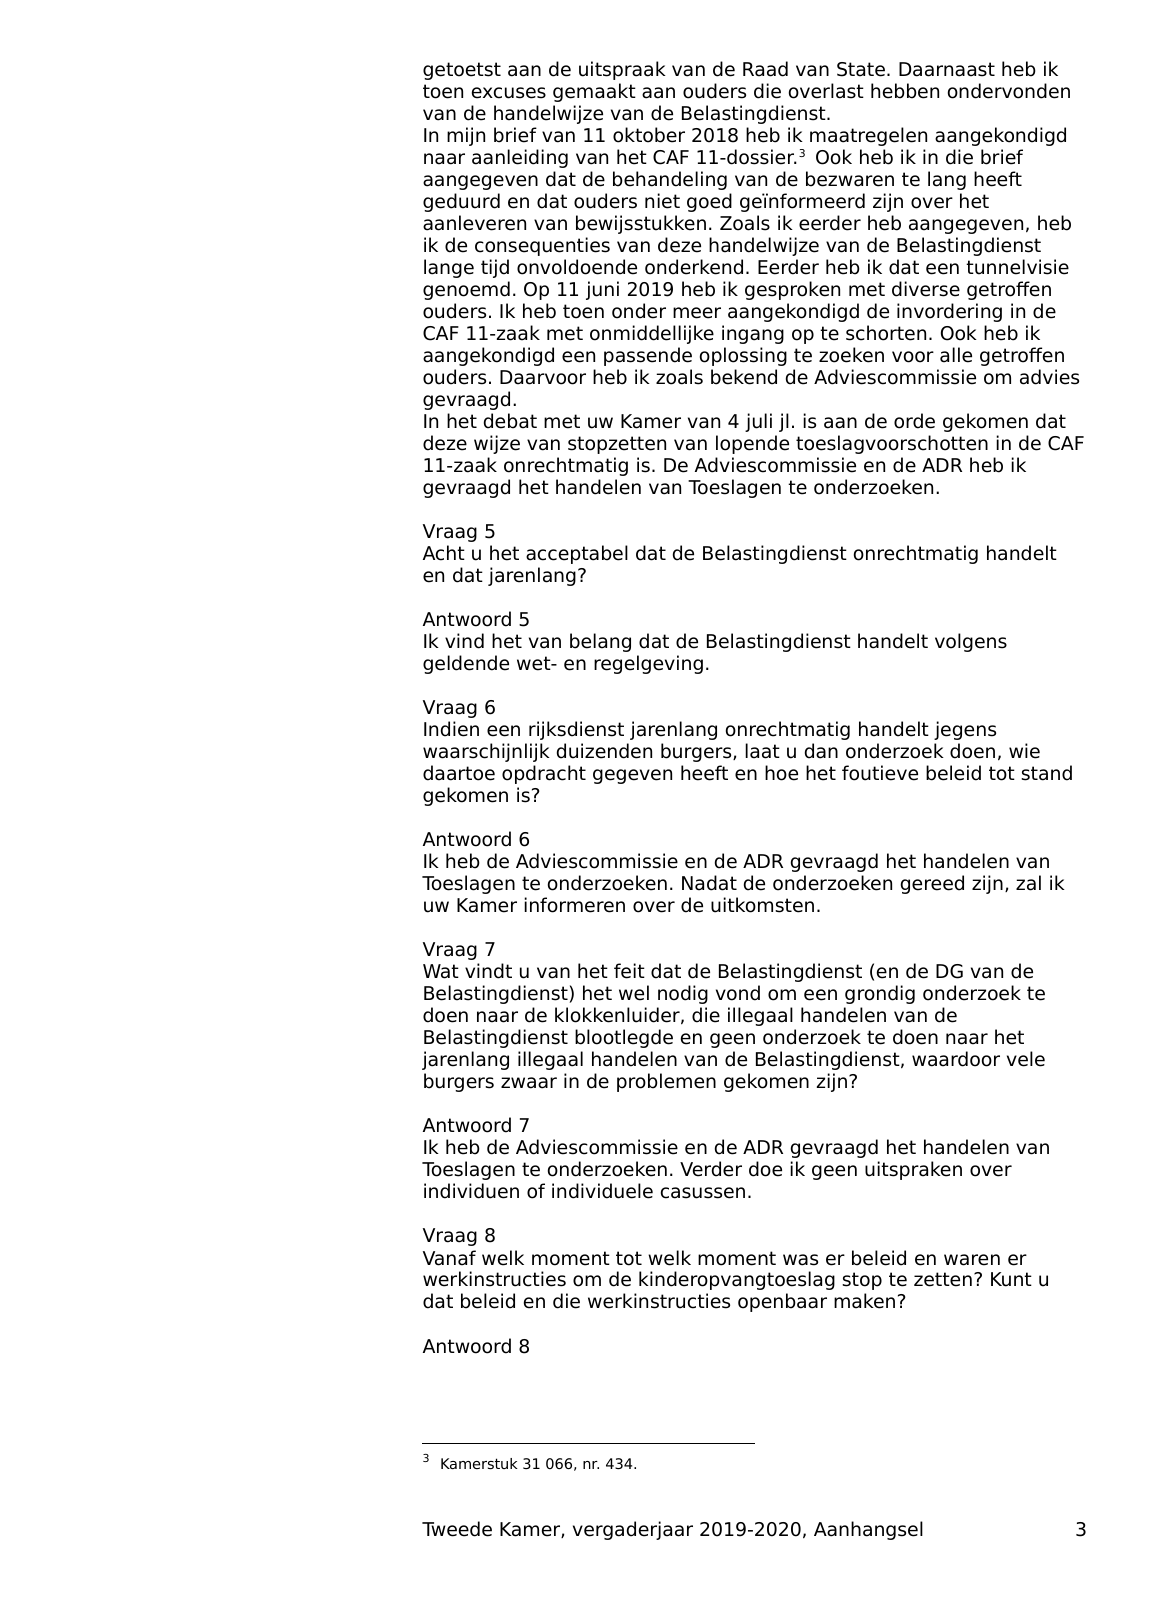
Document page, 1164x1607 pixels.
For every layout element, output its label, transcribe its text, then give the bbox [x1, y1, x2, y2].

text Antwoord 5 [422, 609, 1087, 631]
text Antwoord 8 [422, 1336, 1087, 1357]
text Ik vind het van belang dat de Belastingdienst handelt volgens geldende wet- en regelgeving. [422, 631, 1087, 675]
text Vraag 6 [422, 697, 1087, 719]
text Antwoord 7 [422, 1115, 1087, 1137]
text Acht u het acceptabel dat de Belastingdienst onrechtmatig handelt en dat jarenlang? [422, 543, 1087, 587]
text Vraag 7 [422, 939, 1087, 961]
text Vanaf welk moment tot welk moment was er beleid en waren er werkinstructies om de kinderopvangtoeslag stop te zetten? Kunt u dat beleid en die werkinstructies openbaar maken? [422, 1247, 1087, 1313]
text Indien een rijksdienst jarenlang onrechtmatig handelt jegens waarschijnlijk duizenden burgers, laat u dan onderzoek doen, wie daartoe opdracht gegeven heeft en hoe het foutieve beleid tot stand gekomen is? [422, 719, 1087, 807]
text Kamerstuk 31 066, nr. 434. [422, 1452, 1087, 1474]
text Vraag 8 [422, 1225, 1087, 1247]
text In het debat met uw Kamer van 4 juli jl. is aan de orde gekomen dat deze wijze van stopzetten van lopende toeslagvoorschotten in de CAF 11-zaak onrechtmatig is. De Adviescommissie en de ADR heb ik gevraagd het handelen van Toeslagen te onderzoeken. [422, 411, 1087, 499]
text Wat vindt u van het feit dat de Belastingdienst (en de DG van de Belastingdienst) het wel nodig vond om een grondig onderzoek te doen naar de klokkenluider, die illegaal handelen van de Belastingdienst blootlegde en geen onderzoek te doen naar het jarenlang illegaal handelen van de Belastingdienst, waardoor vele burgers zwaar in de problemen gekomen zijn? [422, 961, 1087, 1093]
text Vraag 5 [422, 521, 1087, 543]
text Antwoord 6 [422, 829, 1087, 851]
text getoetst aan de uitspraak van de Raad van State. Daarnaast heb ik toen excuses gemaakt aan ouders die overlast hebben ondervonden van de handelwijze van de Belastingdienst. [422, 59, 1087, 125]
text Ik heb de Adviescommissie en de ADR gevraagd het handelen van Toeslagen te onderzoeken. Nadat de onderzoeken gereed zijn, zal ik uw Kamer informeren over de uitkomsten. [422, 851, 1087, 917]
text Ik heb de Adviescommissie en de ADR gevraagd het handelen van Toeslagen te onderzoeken. Verder doe ik geen uitspraken over individuen of individuele casussen. [422, 1137, 1087, 1203]
text In mijn brief van 11 oktober 2018 heb ik maatregelen aangekondigd naar aanleiding van het CAF 11-dossier. Ook heb ik in die brief aangegeven dat de behandeling van de bezwaren te lang heeft geduurd en dat ouders niet goed geïnformeerd zijn over het aanleveren van bewijsstukken. Zoals ik eerder heb aangegeven, heb ik de consequenties van deze handelwijze van de Belastingdienst lange tijd onvoldoende onderkend. Eerder heb ik dat een tunnelvisie genoemd. Op 11 juni 2019 heb ik gesproken met diverse getroffen ouders. Ik heb toen onder meer aangekondigd de invordering in de CAF 11-zaak met onmiddellijke ingang op te schorten. Ook heb ik aangekondigd een passende oplossing te zoeken voor alle getroffen ouders. Daarvoor heb ik zoals bekend de Adviescommissie om advies gevraagd. [422, 125, 1087, 411]
